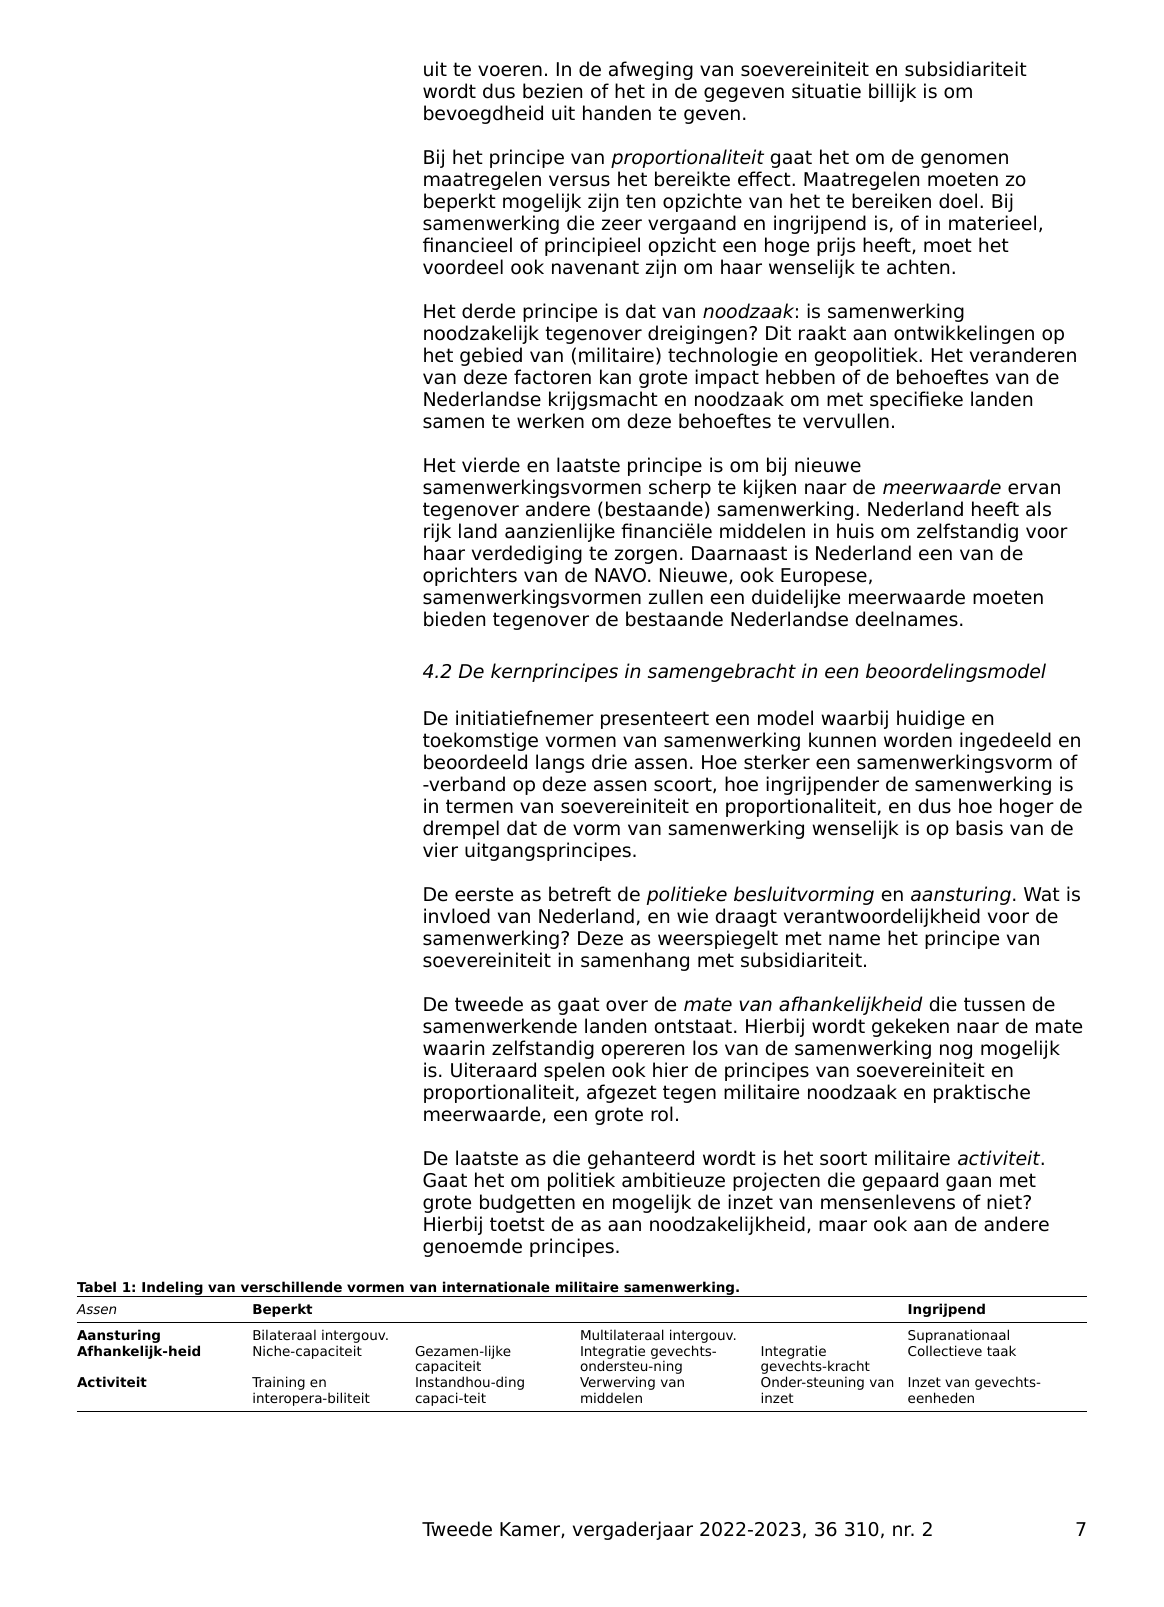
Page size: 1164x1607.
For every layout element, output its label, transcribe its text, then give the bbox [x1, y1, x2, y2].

table_cell Bilateraal intergouv. [246, 1323, 409, 1343]
table_cell Afhankelijk-heid [77, 1344, 246, 1375]
table_cell [409, 1297, 574, 1322]
text Bij het principe van proportionaliteit gaat het om de genomen maatregelen versus het bereikte effect. Maatregelen moeten zo beperkt mogelijk zijn ten opzichte van het te bereiken doel. Bij samenwerking die zeer vergaand en ingrijpend is, of in materieel, financieel of principieel opzicht een hoge prijs heeft, moet het voordeel ook navenant zijn om haar wenselijk te achten. [422, 147, 1087, 279]
text De laatste as die gehanteerd wordt is het soort militaire activiteit. Gaat het om politiek ambitieuze projecten die gepaard gaan met grote budgetten en mogelijk de inzet van mensenlevens of niet? Hierbij toetst de as aan noodzakelijkheid, maar ook aan de andere genoemde principes. [422, 1148, 1087, 1258]
table_cell Inzet van gevechts-eenheden [902, 1375, 1087, 1411]
table_cell [574, 1297, 754, 1322]
text uit te voeren. In de afweging van soevereiniteit en subsidiariteit wordt dus bezien of het in de gegeven situatie billijk is om bevoegdheid uit handen te geven. [422, 59, 1087, 125]
table_cell Supranationaal [902, 1323, 1087, 1343]
table_cell Ingrijpend [902, 1297, 1087, 1322]
text Het vierde en laatste principe is om bij nieuwe samenwerkingsvormen scherp te kijken naar de meerwaarde ervan tegenover andere (bestaande) samenwerking. Nederland heeft als rijk land aanzienlijke financiële middelen in huis om zelfstandig voor haar verdediging te zorgen. Daarnaast is Nederland een van de oprichters van de NAVO. Nieuwe, ook Europese, samenwerkingsvormen zullen een duidelijke meerwaarde moeten bieden tegenover de bestaande Nederlandse deelnames. [422, 455, 1087, 631]
subtitle 4.2 De kernprincipes in samengebracht in een beoordelingsmodel [422, 661, 1087, 683]
table_cell Verwerving van middelen [574, 1375, 754, 1411]
table_cell Gezamen-lijke capaciteit [409, 1344, 574, 1375]
table_cell [409, 1323, 574, 1343]
table_cell Onder-steuning van inzet [754, 1375, 902, 1411]
table_cell Niche-capaciteit [246, 1344, 409, 1375]
table_cell Aansturing [77, 1323, 246, 1343]
table_cell [754, 1323, 902, 1343]
table_cell Integratie gevechts-ondersteu-ning [574, 1344, 754, 1375]
table_cell Beperkt [246, 1297, 409, 1322]
table_cell Training en interopera-biliteit [246, 1375, 409, 1411]
table_cell Multilateraal intergouv. [574, 1323, 754, 1343]
table_cell [754, 1297, 902, 1322]
text De eerste as betreft de politieke besluitvorming en aansturing. Wat is invloed van Nederland, en wie draagt verantwoordelijkheid voor de samenwerking? Deze as weerspiegelt met name het principe van soevereiniteit in samenhang met subsidiariteit. [422, 884, 1087, 972]
text De tweede as gaat over de mate van afhankelijkheid die tussen de samenwerkende landen ontstaat. Hierbij wordt gekeken naar de mate waarin zelfstandig opereren los van de samenwerking nog mogelijk is. Uiteraard spelen ook hier de principes van soevereiniteit en proportionaliteit, afgezet tegen militaire noodzaak en praktische meerwaarde, een grote rol. [422, 994, 1087, 1126]
table_cell Instandhou-ding capaci-teit [409, 1375, 574, 1411]
text Het derde principe is dat van noodzaak: is samenwerking noodzakelijk tegenover dreigingen? Dit raakt aan ontwikkelingen op het gebied van (militaire) technologie en geopolitiek. Het veranderen van deze factoren kan grote impact hebben of de behoeftes van de Nederlandse krijgsmacht en noodzaak om met specifieke landen samen te werken om deze behoeftes te vervullen. [422, 301, 1087, 433]
table_cell Activiteit [77, 1375, 246, 1411]
text De initiatiefnemer presenteert een model waarbij huidige en toekomstige vormen van samenwerking kunnen worden ingedeeld en beoordeeld langs drie assen. Hoe sterker een samenwerkingsvorm of -verband op deze assen scoort, hoe ingrijpender de samenwerking is in termen van soevereiniteit en proportionaliteit, en dus hoe hoger de drempel dat de vorm van samenwerking wenselijk is op basis van de vier uitgangsprincipes. [422, 708, 1087, 862]
table_header Tabel 1: Indeling van verschillende vormen van internationale militaire samenwerking. [77, 1280, 1087, 1296]
table_cell Collectieve taak [902, 1344, 1087, 1375]
table_cell Integratie gevechts-kracht [754, 1344, 902, 1375]
table_cell Assen [77, 1297, 246, 1322]
